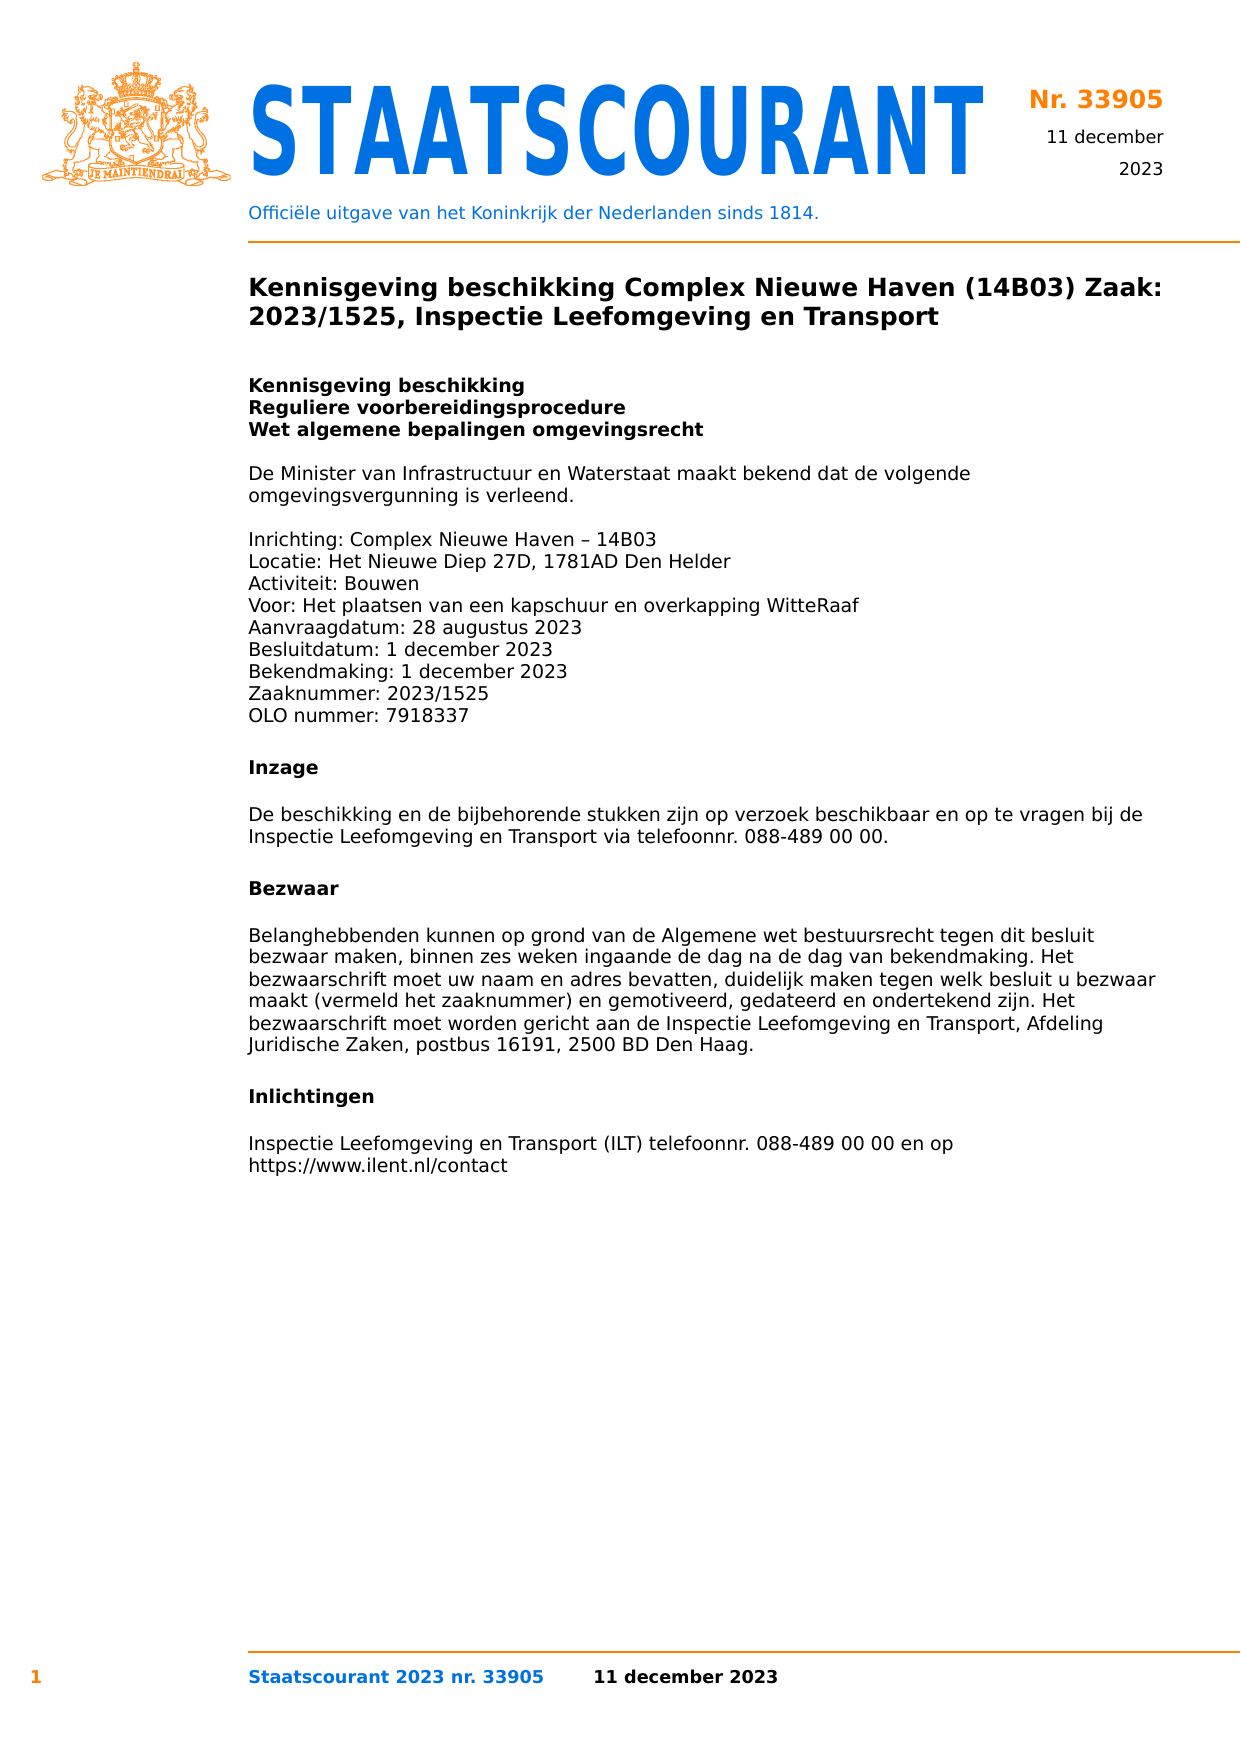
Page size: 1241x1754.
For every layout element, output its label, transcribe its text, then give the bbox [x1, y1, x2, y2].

text OLO nummer: 7918337 [248, 704, 1163, 727]
text Locatie: Het Nieuwe Diep 27D, 1781AD Den Helder [248, 551, 1163, 573]
text Voor: Het plaatsen van een kapschuur en overkapping WitteRaaf [248, 595, 1163, 617]
table_header STAATSCOURANT [248, 62, 998, 203]
text Inspectie Leefomgeving en Transport (ILT) telefoonnr. 088-489 00 00 en op https://www.ilent.nl/contact [248, 1133, 1163, 1177]
table_cell 11 december [998, 121, 1240, 153]
table_cell 2023 [998, 153, 1240, 203]
text Besluitdatum: 1 december 2023 [248, 639, 1163, 661]
text Bekendmaking: 1 december 2023 [248, 661, 1163, 683]
text Belanghebbenden kunnen op grond van de Algemene wet bestuursrecht tegen dit besluit bezwaar maken, binnen zes weken ingaande de dag na de dag van bekendmaking. Het bezwaarschrift moet uw naam en adres bevatten, duidelijk maken tegen welk besluit u bezwaar maakt (vermeld het zaaknummer) en gemotiveerd, gedateerd en ondertekend zijn. Het bezwaarschrift moet worden gericht aan de Inspectie Leefomgeving en Transport, Afdeling Juridische Zaken, postbus 16191, 2500 BD Den Haag. [248, 924, 1163, 1056]
table_header [25, 62, 248, 241]
text Inrichting: Complex Nieuwe Haven – 14B03 [248, 529, 1163, 551]
text Wet algemene bepalingen omgevingsrecht [248, 419, 1163, 441]
text De Minister van Infrastructuur en Waterstaat maakt bekend dat de volgende omgevingsvergunning is verleend. [248, 463, 1163, 507]
text Aanvraagdatum: 28 augustus 2023 [248, 617, 1163, 639]
table_header Nr. 33905 [998, 62, 1240, 121]
subtitle Inlichtingen [248, 1086, 1163, 1108]
subtitle Inzage [248, 757, 1163, 778]
text De beschikking en de bijbehorende stukken zijn op verzoek beschikbaar en op te vragen bij de Inspectie Leefomgeving en Transport via telefoonnr. 088-489 00 00. [248, 803, 1163, 847]
subtitle Kennisgeving beschikking Complex Nieuwe Haven (14B03) Zaak: 2023/1525, Inspectie Leefomgeving en Transport [248, 273, 1163, 331]
text Zaaknummer: 2023/1525 [248, 683, 1163, 704]
text Reguliere voorbereidingsprocedure [248, 397, 1163, 419]
subtitle Bezwaar [248, 877, 1163, 899]
table_cell Officiële uitgave van het Koninkrijk der Nederlanden sinds 1814. [248, 203, 1240, 241]
picture [41, 62, 231, 186]
text Kennisgeving beschikking [248, 375, 1163, 397]
text Activiteit: Bouwen [248, 573, 1163, 595]
